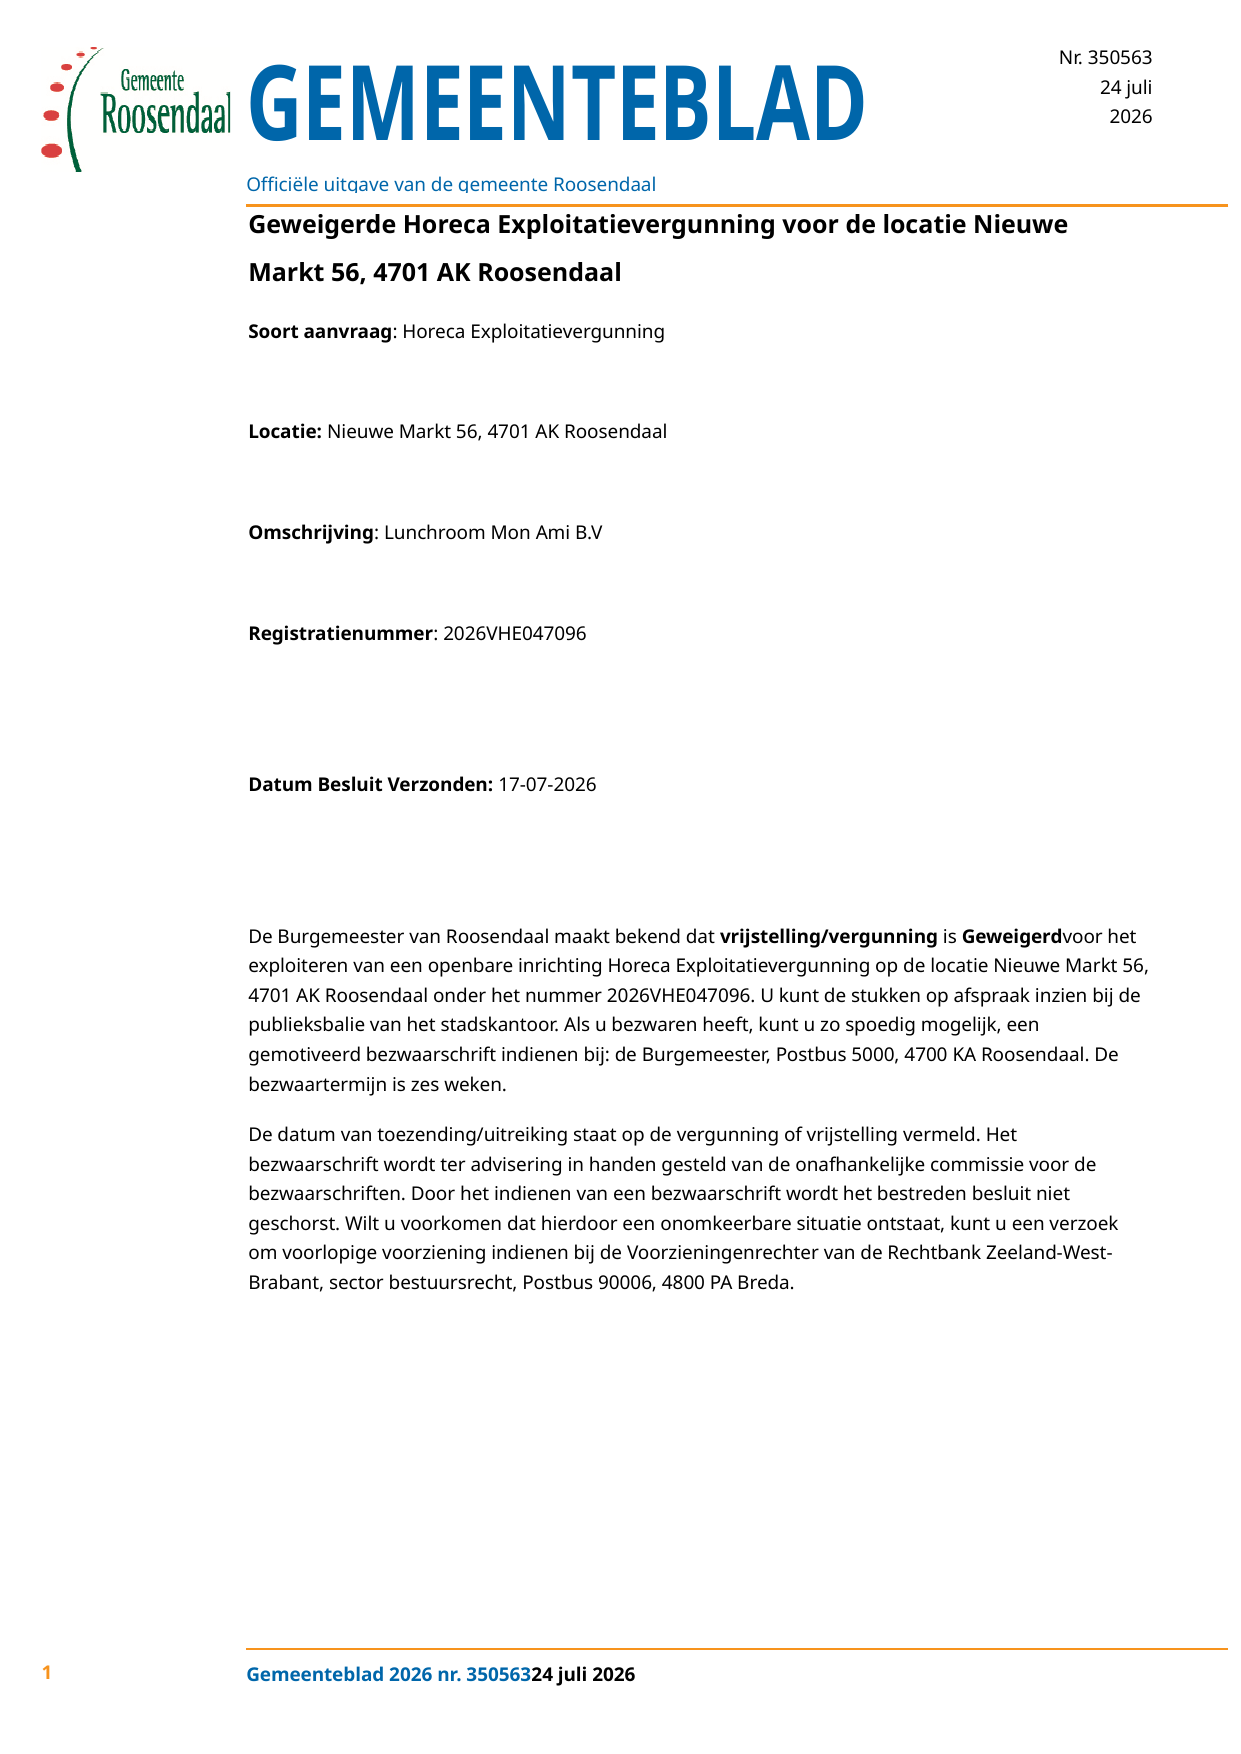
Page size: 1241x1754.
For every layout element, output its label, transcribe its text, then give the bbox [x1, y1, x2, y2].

text Omschrijving: Lunchroom Mon Ami B.V [248, 519, 1152, 545]
text Registratienummer: 2026VHE047096 [248, 620, 1152, 646]
text De datum van toezending/uitreiking staat op de vergunning of vrijstelling vermeld. Het bezwaarschrift wordt ter advisering in handen gesteld van de onafhankelijke commissie voor de bezwaarschriften. Door het indienen van een bezwaarschrift wordt het bestreden besluit niet geschorst. Wilt u voorkomen dat hierdoor een onomkeerbare situatie ontstaat, kunt u een verzoek om voorlopige voorziening indienen bij de Voorzieningenrechter van de Rechtbank Zeeland-West-Brabant, sector bestuursrecht, Postbus 90006, 4800 PA Breda. [248, 1121, 1152, 1295]
picture [41, 47, 231, 172]
text De Burgemeester van Roosendaal maakt bekend dat vrijstelling/vergunning is Geweigerdvoor het exploiteren van een openbare inrichting Horeca Exploitatievergunning op de locatie Nieuwe Markt 56, 4701 AK Roosendaal onder het nummer 2026VHE047096. U kunt de stukken op afspraak inzien bij de publieksbalie van het stadskantoor. Als u bezwaren heeft, kunt u zo spoedig mogelijk, een gemotiveerd bezwaarschrift indienen bij: de Burgemeester, Postbus 5000, 4700 KA Roosendaal. De bezwaartermijn is zes weken. [248, 923, 1152, 1097]
text Locatie: Nieuwe Markt 56, 4701 AK Roosendaal [248, 419, 1152, 444]
text Soort aanvraag: Horeca Exploitatievergunning [248, 318, 1152, 344]
text Geweigerde Horeca Exploitatievergunning voor de locatie Nieuwe Markt 56, 4701 AK Roosendaal [248, 207, 1152, 288]
text Datum Besluit Verzonden: 17-07-2026 [248, 772, 1152, 797]
